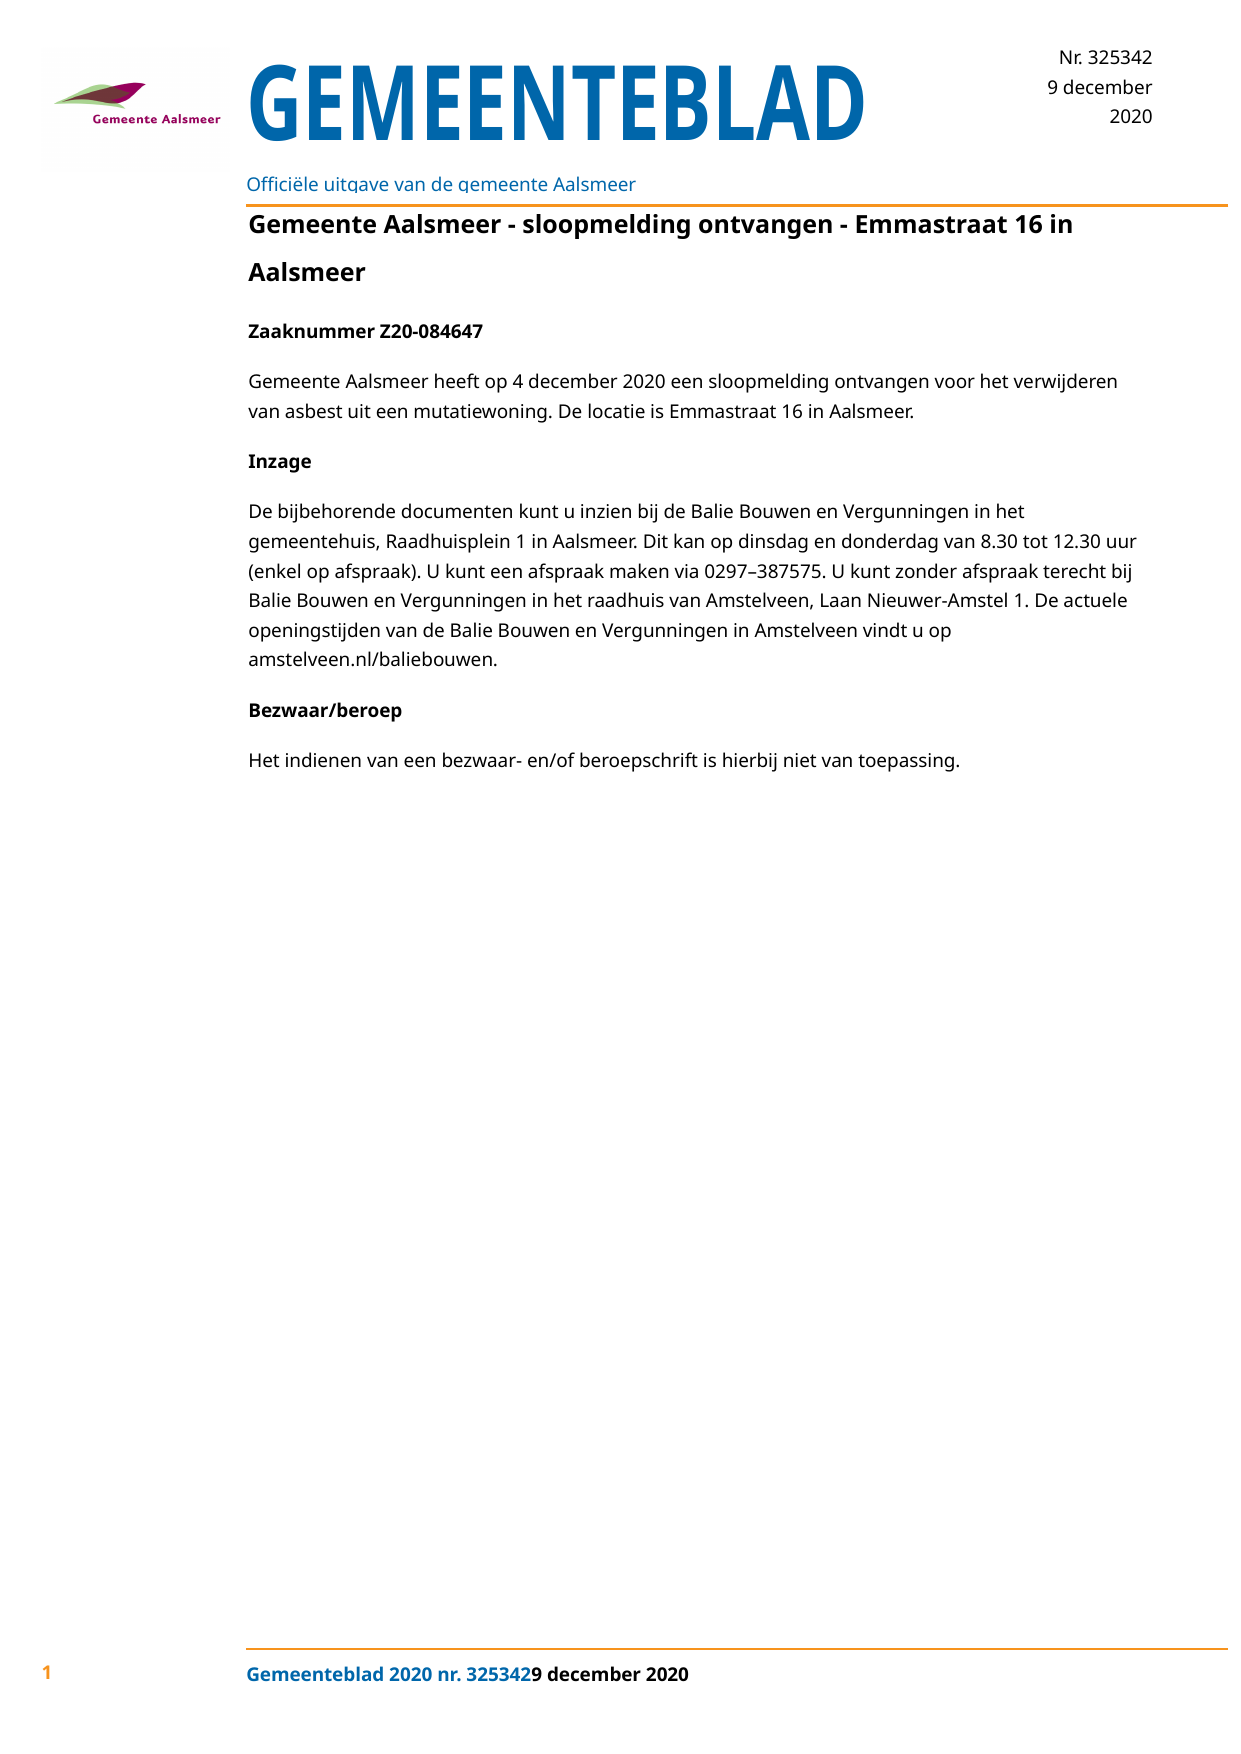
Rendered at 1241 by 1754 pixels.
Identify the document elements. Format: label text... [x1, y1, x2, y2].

text Gemeente Aalsmeer - sloopmelding ontvangen - Emmastraat 16 in Aalsmeer [248, 207, 1152, 288]
text Bezwaar/beroep [248, 697, 1152, 723]
text Gemeente Aalsmeer heeft op 4 december 2020 een sloopmelding ontvangen voor het verwijderen van asbest uit een mutatiewoning. De locatie is Emmastraat 16 in Aalsmeer. [248, 368, 1152, 424]
text Inzage [248, 448, 1152, 474]
picture [41, 47, 231, 172]
text De bijbehorende documenten kunt u inzien bij de Balie Bouwen en Vergunningen in het gemeentehuis, Raadhuisplein 1 in Aalsmeer. Dit kan op dinsdag en donderdag van 8.30 tot 12.30 uur (enkel op afspraak). U kunt een afspraak maken via 0297–387575. U kunt zonder afspraak terecht bij Balie Bouwen en Vergunningen in het raadhuis van Amstelveen, Laan Nieuwer-Amstel 1. De actuele openingstijden van de Balie Bouwen en Vergunningen in Amstelveen vindt u op amstelveen.nl/baliebouwen. [248, 499, 1152, 672]
text Het indienen van een bezwaar- en/of beroepschrift is hierbij niet van toepassing. [248, 747, 1152, 773]
text Zaaknummer Z20-084647 [248, 318, 1152, 344]
